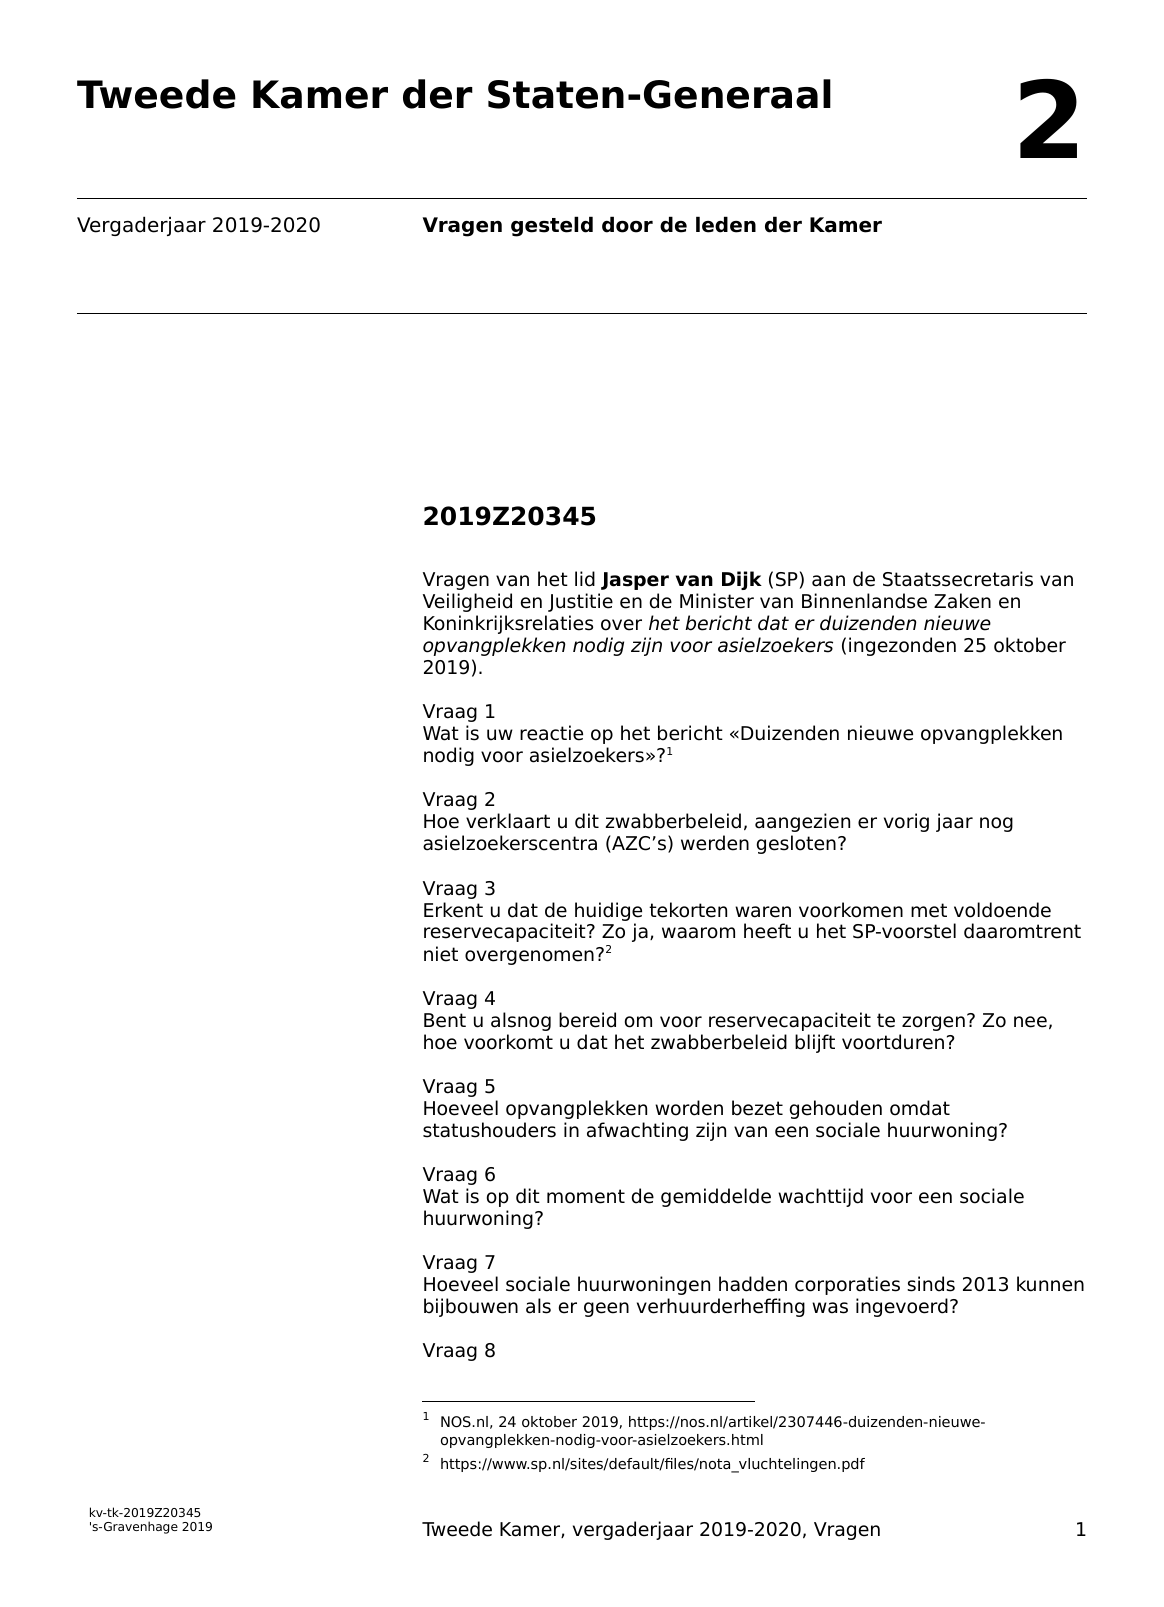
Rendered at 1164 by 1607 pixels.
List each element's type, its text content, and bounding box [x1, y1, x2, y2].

text Erkent u dat de huidige tekorten waren voorkomen met voldoende reservecapaciteit? Zo ja, waarom heeft u het SP-voorstel daaromtrent niet overgenomen? [422, 899, 1087, 965]
text https://www.sp.nl/sites/default/files/nota_vluchtelingen.pdf [422, 1452, 1087, 1474]
text Wat is op dit moment de gemiddelde wachttijd voor een sociale huurwoning? [422, 1186, 1087, 1230]
text Vraag 5 [422, 1076, 1087, 1098]
text Vraag 1 [422, 701, 1087, 723]
text Vraag 8 [422, 1340, 1087, 1362]
text 's-Gravenhage 2019 [88, 1520, 323, 1534]
text NOS.nl, 24 oktober 2019, https://nos.nl/artikel/2307446-duizenden-nieuwe-opvangplekken-nodig-voor-asielzoekers.html [422, 1410, 1087, 1449]
text Vraag 7 [422, 1252, 1087, 1274]
text Wat is uw reactie op het bericht «Duizenden nieuwe opvangplekken nodig voor asielzoekers»? [422, 723, 1087, 767]
text 2019Z20345 [422, 502, 1087, 531]
table_cell Vergaderjaar 2019-2020 [77, 199, 422, 313]
text Vraag 2 [422, 789, 1087, 811]
table_header 2 [886, 59, 1087, 198]
text kv-tk-2019Z20345 [88, 1506, 323, 1520]
text Hoeveel sociale huurwoningen hadden corporaties sinds 2013 kunnen bijbouwen als er geen verhuurderheffing was ingevoerd? [422, 1274, 1087, 1318]
text Vraag 6 [422, 1164, 1087, 1186]
text Hoe verklaart u dit zwabberbeleid, aangezien er vorig jaar nog asielzoekerscentra (AZC’s) werden gesloten? [422, 811, 1087, 855]
text Bent u alsnog bereid om voor reservecapaciteit te zorgen? Zo nee, hoe voorkomt u dat het zwabberbeleid blijft voortduren? [422, 1009, 1087, 1053]
table_cell Vragen gesteld door de leden der Kamer [422, 199, 1087, 313]
text Vragen van het lid Jasper van Dijk (SP) aan de Staatssecretaris van Veiligheid en Justitie en de Minister van Binnenlandse Zaken en Koninkrijksrelaties over het bericht dat er duizenden nieuwe opvangplekken nodig zijn voor asielzoekers (ingezonden 25 oktober 2019). [422, 569, 1087, 679]
text Vraag 4 [422, 988, 1087, 1009]
text Hoeveel opvangplekken worden bezet gehouden omdat statushouders in afwachting zijn van een sociale huurwoning? [422, 1098, 1087, 1142]
table_header Tweede Kamer der Staten-Generaal [77, 59, 886, 198]
text Vraag 3 [422, 877, 1087, 899]
